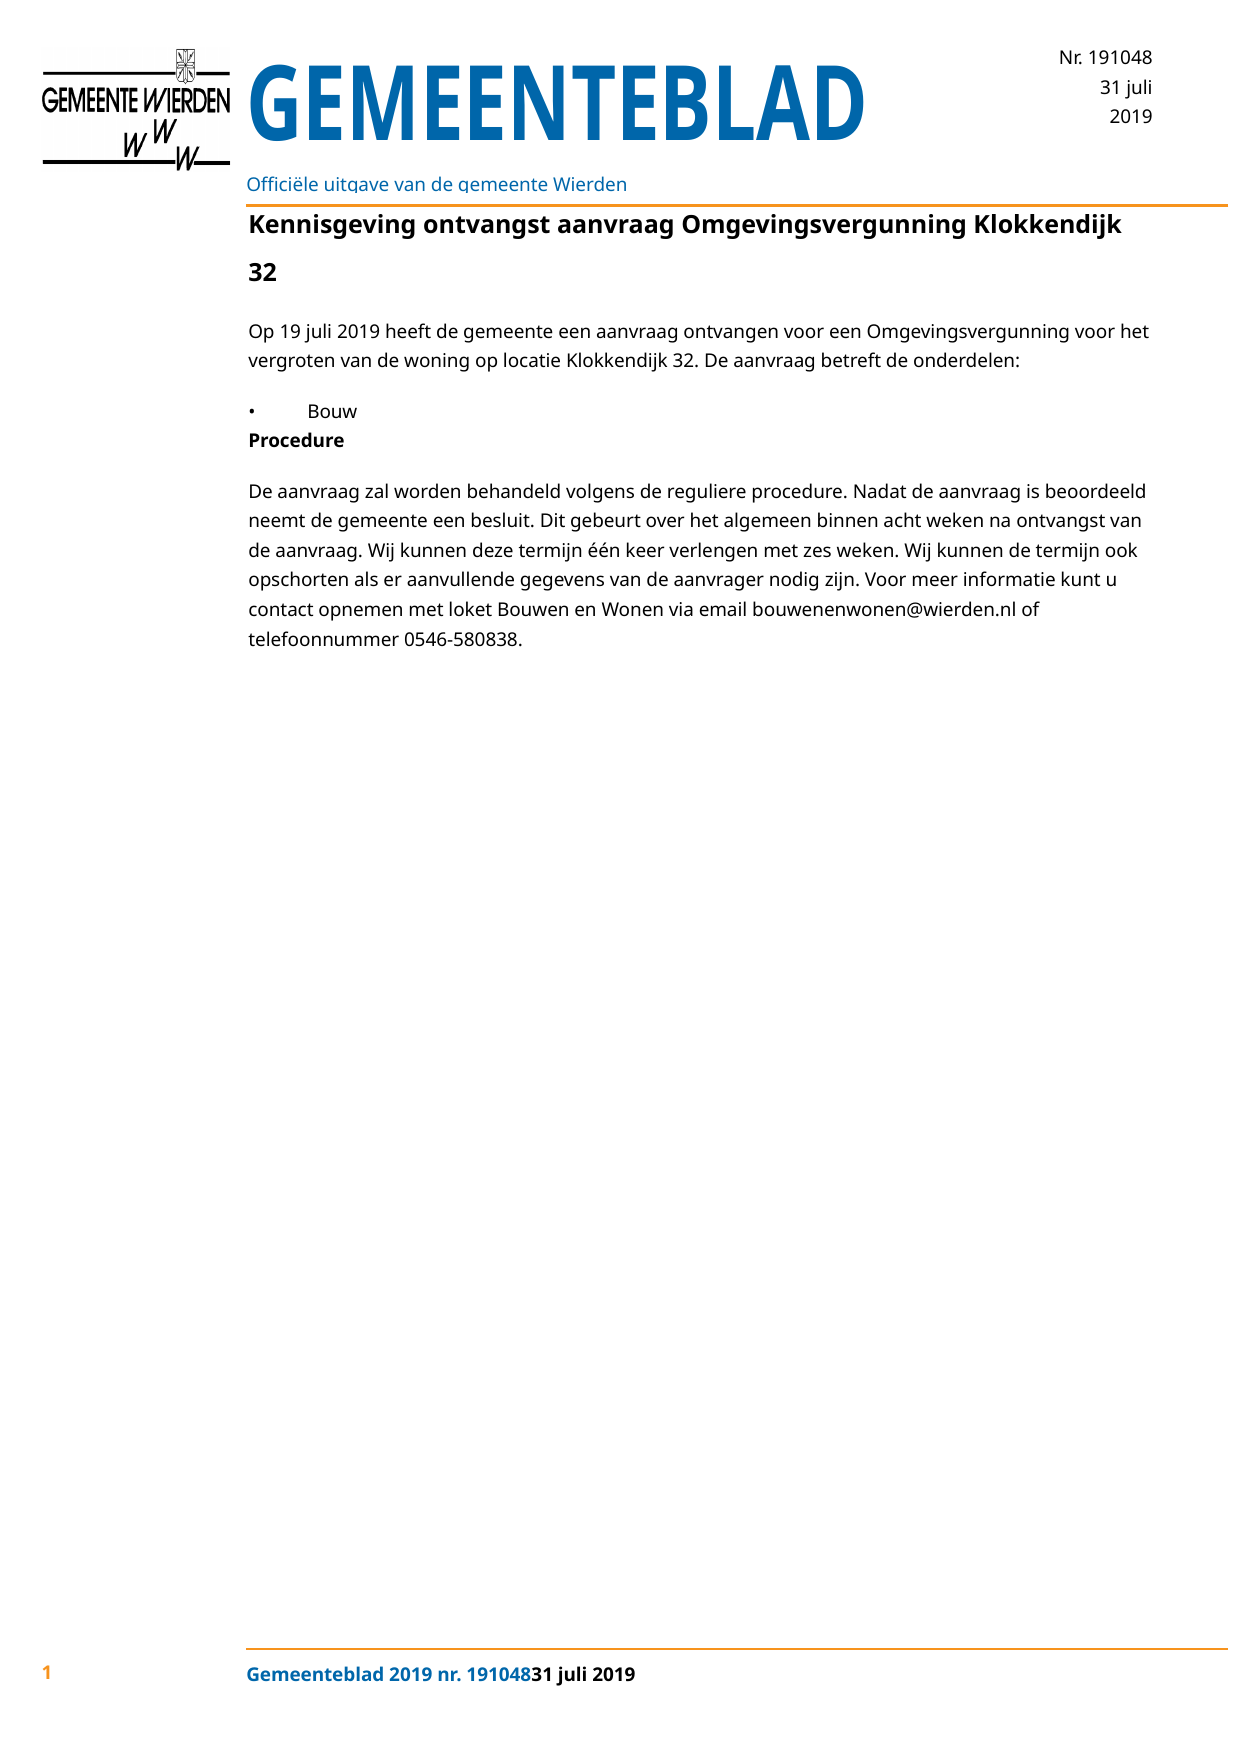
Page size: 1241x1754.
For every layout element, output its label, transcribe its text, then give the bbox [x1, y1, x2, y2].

picture [41, 47, 231, 172]
text Op 19 juli 2019 heeft de gemeente een aanvraag ontvangen voor een Omgevingsvergunning voor het vergroten van de woning op locatie Klokkendijk 32. De aanvraag betreft de onderdelen: [248, 318, 1152, 373]
text Procedure [248, 427, 1152, 453]
list Bouw [248, 398, 1152, 424]
text De aanvraag zal worden behandeld volgens de reguliere procedure. Nadat de aanvraag is beoordeeld neemt de gemeente een besluit. Dit gebeurt over het algemeen binnen acht weken na ontvangst van de aanvraag. Wij kunnen deze termijn één keer verlengen met zes weken. Wij kunnen de termijn ook opschorten als er aanvullende gegevens van de aanvrager nodig zijn. Voor meer informatie kunt u contact opnemen met loket Bouwen en Wonen via email bouwenenwonen@wierden.nl of telefoonnummer 0546-580838. [248, 478, 1152, 652]
text Kennisgeving ontvangst aanvraag Omgevingsvergunning Klokkendijk 32 [248, 207, 1152, 288]
